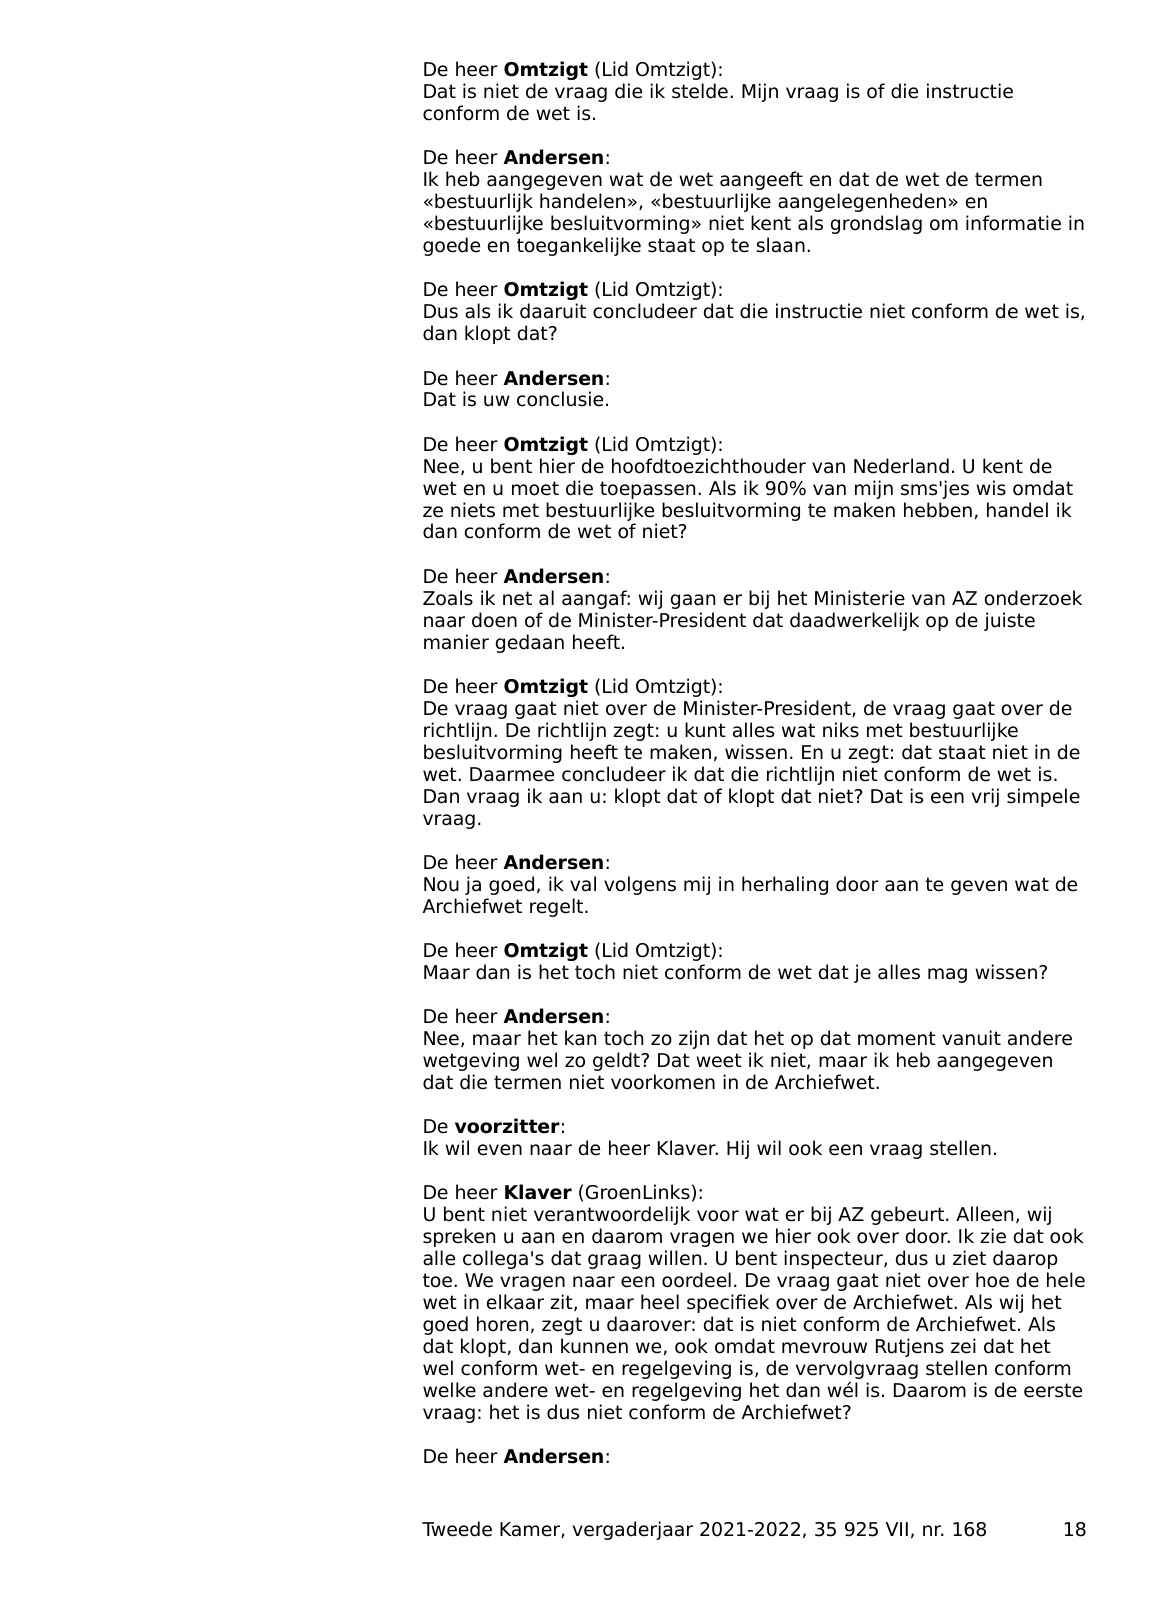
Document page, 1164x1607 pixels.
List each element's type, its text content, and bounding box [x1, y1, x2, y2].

text Maar dan is het toch niet conform de wet dat je alles mag wissen? [422, 962, 1087, 984]
text De heer Andersen: [422, 1006, 1087, 1028]
text Ik heb aangegeven wat de wet aangeeft en dat de wet de termen «bestuurlijk handelen», «bestuurlijke aangelegenheden» en «bestuurlijke besluitvorming» niet kent als grondslag om informatie in goede en toegankelijke staat op te slaan. [422, 169, 1087, 257]
text De heer Klaver (GroenLinks): [422, 1182, 1087, 1204]
text De heer Omtzigt (Lid Omtzigt): [422, 279, 1087, 301]
text Nee, maar het kan toch zo zijn dat het op dat moment vanuit andere wetgeving wel zo geldt? Dat weet ik niet, maar ik heb aangegeven dat die termen niet voorkomen in de Archiefwet. [422, 1028, 1087, 1094]
text Dat is uw conclusie. [422, 389, 1087, 411]
text De heer Omtzigt (Lid Omtzigt): [422, 433, 1087, 456]
text De heer Andersen: [422, 1446, 1087, 1468]
text De heer Andersen: [422, 566, 1087, 588]
text De heer Omtzigt (Lid Omtzigt): [422, 940, 1087, 962]
text De heer Andersen: [422, 147, 1087, 169]
text De heer Andersen: [422, 367, 1087, 389]
text De heer Omtzigt (Lid Omtzigt): [422, 676, 1087, 698]
text U bent niet verantwoordelijk voor wat er bij AZ gebeurt. Alleen, wij spreken u aan en daarom vragen we hier ook over door. Ik zie dat ook alle collega's dat graag willen. U bent inspecteur, dus u ziet daarop toe. We vragen naar een oordeel. De vraag gaat niet over hoe de hele wet in elkaar zit, maar heel specifiek over de Archiefwet. Als wij het goed horen, zegt u daarover: dat is niet conform de Archiefwet. Als dat klopt, dan kunnen we, ook omdat mevrouw Rutjens zei dat het wel conform wet- en regelgeving is, de vervolgvraag stellen conform welke andere wet- en regelgeving het dan wél is. Daarom is de eerste vraag: het is dus niet conform de Archiefwet? [422, 1204, 1087, 1424]
text De voorzitter: [422, 1116, 1087, 1138]
text Nou ja goed, ik val volgens mij in herhaling door aan te geven wat de Archiefwet regelt. [422, 874, 1087, 918]
text Zoals ik net al aangaf: wij gaan er bij het Ministerie van AZ onderzoek naar doen of de Minister-President dat daadwerkelijk op de juiste manier gedaan heeft. [422, 588, 1087, 653]
text Nee, u bent hier de hoofdtoezichthouder van Nederland. U kent de wet en u moet die toepassen. Als ik 90% van mijn sms'jes wis omdat ze niets met bestuurlijke besluitvorming te maken hebben, handel ik dan conform de wet of niet? [422, 456, 1087, 543]
text De vraag gaat niet over de Minister-President, de vraag gaat over de richtlijn. De richtlijn zegt: u kunt alles wat niks met bestuurlijke besluitvorming heeft te maken, wissen. En u zegt: dat staat niet in de wet. Daarmee concludeer ik dat die richtlijn niet conform de wet is. Dan vraag ik aan u: klopt dat of klopt dat niet? Dat is een vrij simpele vraag. [422, 698, 1087, 829]
text Dus als ik daaruit concludeer dat die instructie niet conform de wet is, dan klopt dat? [422, 301, 1087, 345]
text De heer Andersen: [422, 852, 1087, 874]
text Dat is niet de vraag die ik stelde. Mijn vraag is of die instructie conform de wet is. [422, 81, 1087, 125]
text De heer Omtzigt (Lid Omtzigt): [422, 59, 1087, 81]
text Ik wil even naar de heer Klaver. Hij wil ook een vraag stellen. [422, 1138, 1087, 1160]
